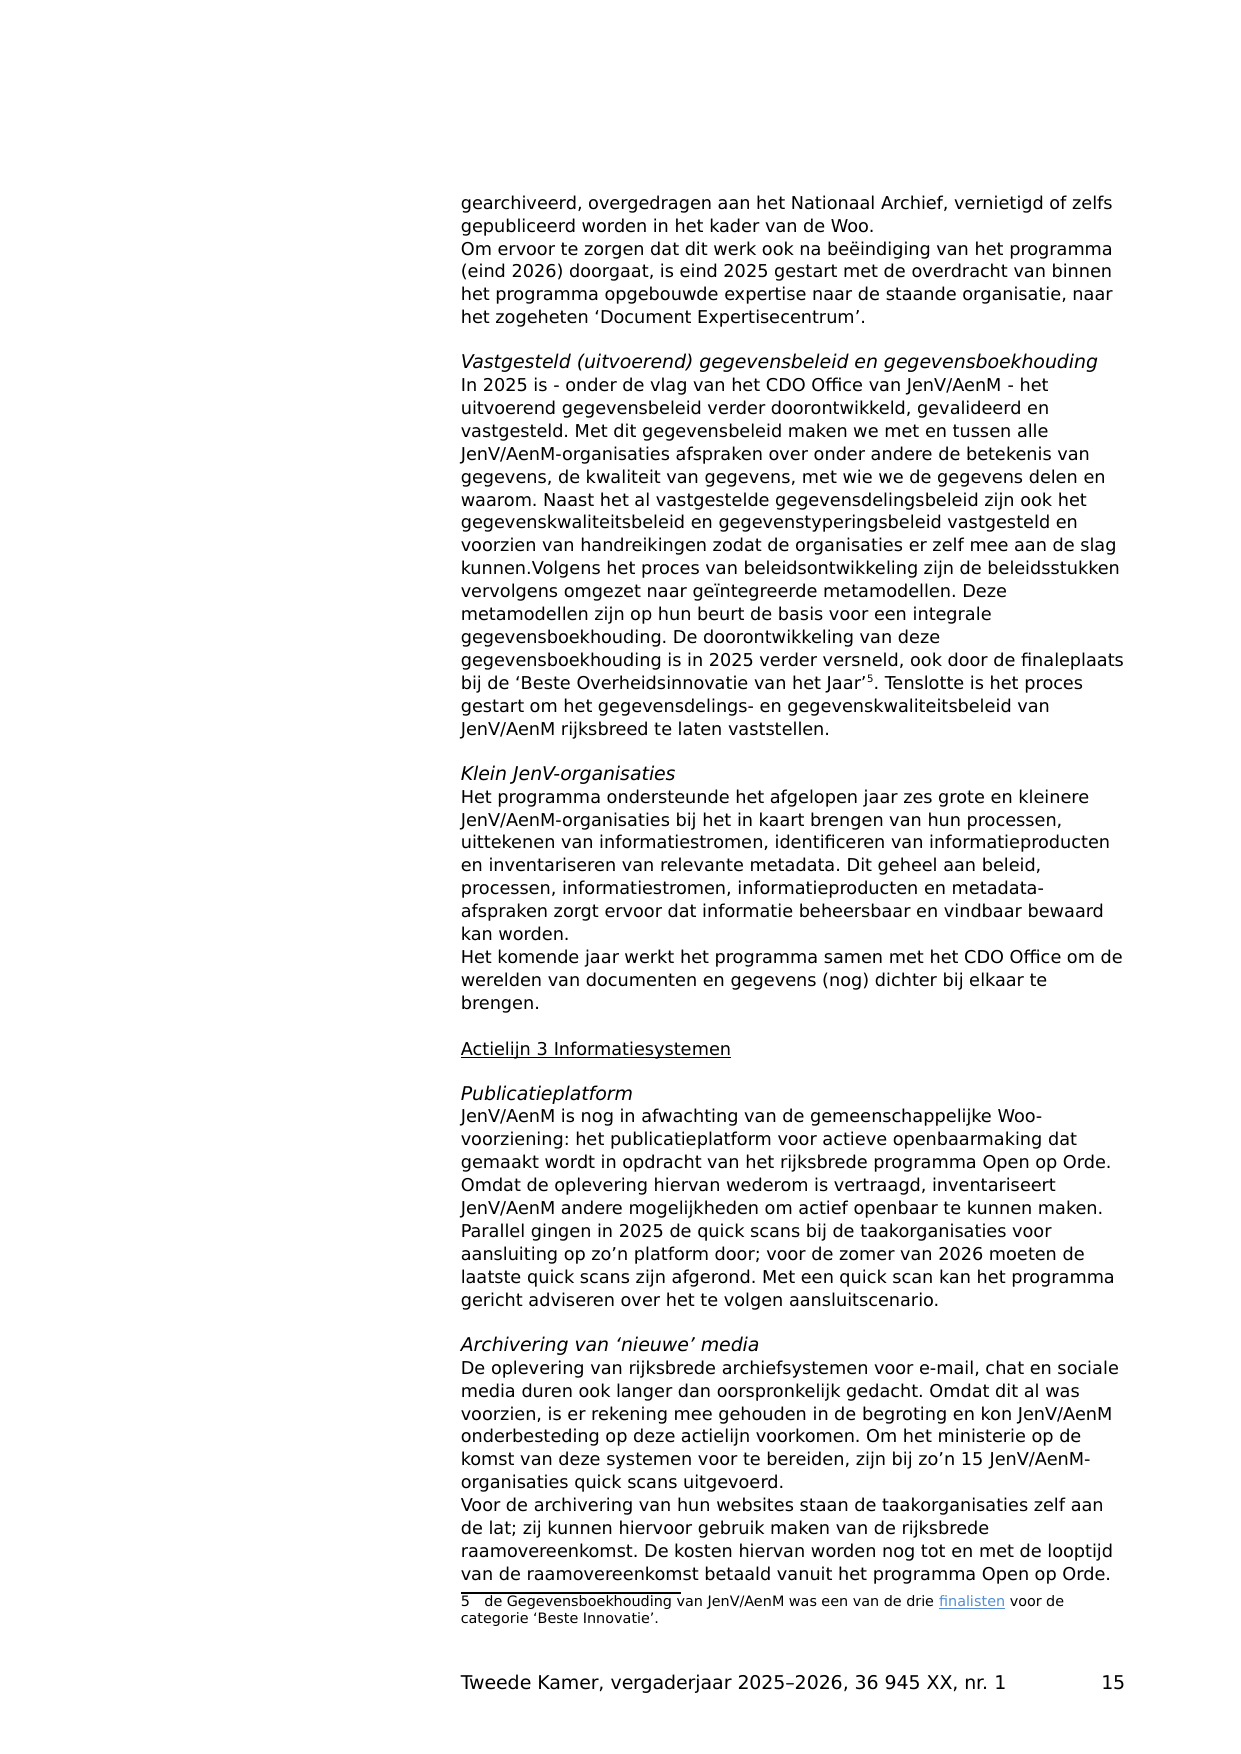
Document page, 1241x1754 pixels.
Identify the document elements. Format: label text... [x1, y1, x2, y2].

text Actielĳn 3 Informatiesystemen [461, 1037, 1125, 1060]
text JenV/AenM is nog in afwachting van de gemeenschappelijke Woo-voorziening: het publicatieplatform voor actieve openbaarmaking dat gemaakt wordt in opdracht van het rijksbrede programma Open op Orde. Omdat de oplevering hiervan wederom is vertraagd, inventariseert JenV/AenM andere mogelijkheden om actief openbaar te kunnen maken. Parallel gingen in 2025 de quick scans bij de taakorganisaties voor aansluiting op zo’n platform door; voor de zomer van 2026 moeten de laatste quick scans zijn afgerond. Met een quick scan kan het programma gericht adviseren over het te volgen aansluitscenario. [461, 1104, 1125, 1311]
text In 2025 is - onder de vlag van het CDO Office van JenV/AenM - het uitvoerend gegevensbeleid verder doorontwikkeld, gevalideerd en vastgesteld. Met dit gegevensbeleid maken we met en tussen alle JenV/AenM-organisaties afspraken over onder andere de betekenis van gegevens, de kwaliteit van gegevens, met wie we de gegevens delen en waarom. Naast het al vastgestelde gegevensdelingsbeleid zijn ook het gegevenskwaliteitsbeleid en gegevenstyperingsbeleid vastgesteld en voorzien van handreikingen zodat de organisaties er zelf mee aan de slag kunnen.Volgens het proces van beleidsontwikkeling zijn de beleidsstukken vervolgens omgezet naar geïntegreerde metamodellen. Deze metamodellen zijn op hun beurt de basis voor een integrale gegevensboekhouding. De doorontwikkeling van deze gegevensboekhouding is in 2025 verder versneld, ook door de finaleplaats bij de ‘Beste Overheidsinnovatie van het Jaar’. Tenslotte is het proces gestart om het gegevensdelings- en gegevenskwaliteitsbeleid van JenV/AenM rijksbreed te laten vaststellen. [461, 373, 1125, 740]
text Vastgesteld (uitvoerend) gegevensbeleid en gegevensboekhouding [461, 351, 1125, 373]
text De oplevering van rijksbrede archiefsystemen voor e-mail, chat en sociale media duren ook langer dan oorspronkelijk gedacht. Omdat dit al was voorzien, is er rekening mee gehouden in de begroting en kon JenV/AenM onderbesteding op deze actielijn voorkomen. Om het ministerie op de komst van deze systemen voor te bereiden, zijn bij zo’n 15 JenV/AenM-organisaties quick scans uitgevoerd. Voor de archivering van hun websites staan de taakorganisaties zelf aan de lat; zij kunnen hiervoor gebruik maken van de rijksbrede raamovereenkomst. De kosten hiervan worden nog tot en met de looptijd van de raamovereenkomst betaald vanuit het programma Open op Orde. [461, 1356, 1125, 1585]
text gearchiveerd, overgedragen aan het Nationaal Archief, vernietigd of zelfs gepubliceerd worden in het kader van de Woo. Om ervoor te zorgen dat dit werk ook na beëindiging van het programma (eind 2026) doorgaat, is eind 2025 gestart met de overdracht van binnen het programma opgebouwde expertise naar de staande organisatie, naar het zogeheten ‘Document Expertisecentrum’. [461, 191, 1125, 328]
text __de Gegevensboekhouding van JenV/AenM was een van de drie finalisten voor de categorie ‘Beste Innovatie’. [461, 1593, 1125, 1627]
text Klein JenV-organisaties [461, 763, 1125, 785]
text Archivering van ‘nieuwe’ media [461, 1334, 1125, 1356]
text Het programma ondersteunde het afgelopen jaar zes grote en kleinere JenV/AenM-organisaties bij het in kaart brengen van hun processen, uittekenen van informatiestromen, identificeren van informatieproducten en inventariseren van relevante metadata. Dit geheel aan beleid, processen, informatiestromen, informatieproducten en metadata-afspraken zorgt ervoor dat informatie beheersbaar en vindbaar bewaard kan worden. Het komende jaar werkt het programma samen met het CDO Office om de werelden van documenten en gegevens (nog) dichter bij elkaar te brengen. [461, 785, 1125, 1014]
text Publicatieplatform [461, 1083, 1125, 1104]
